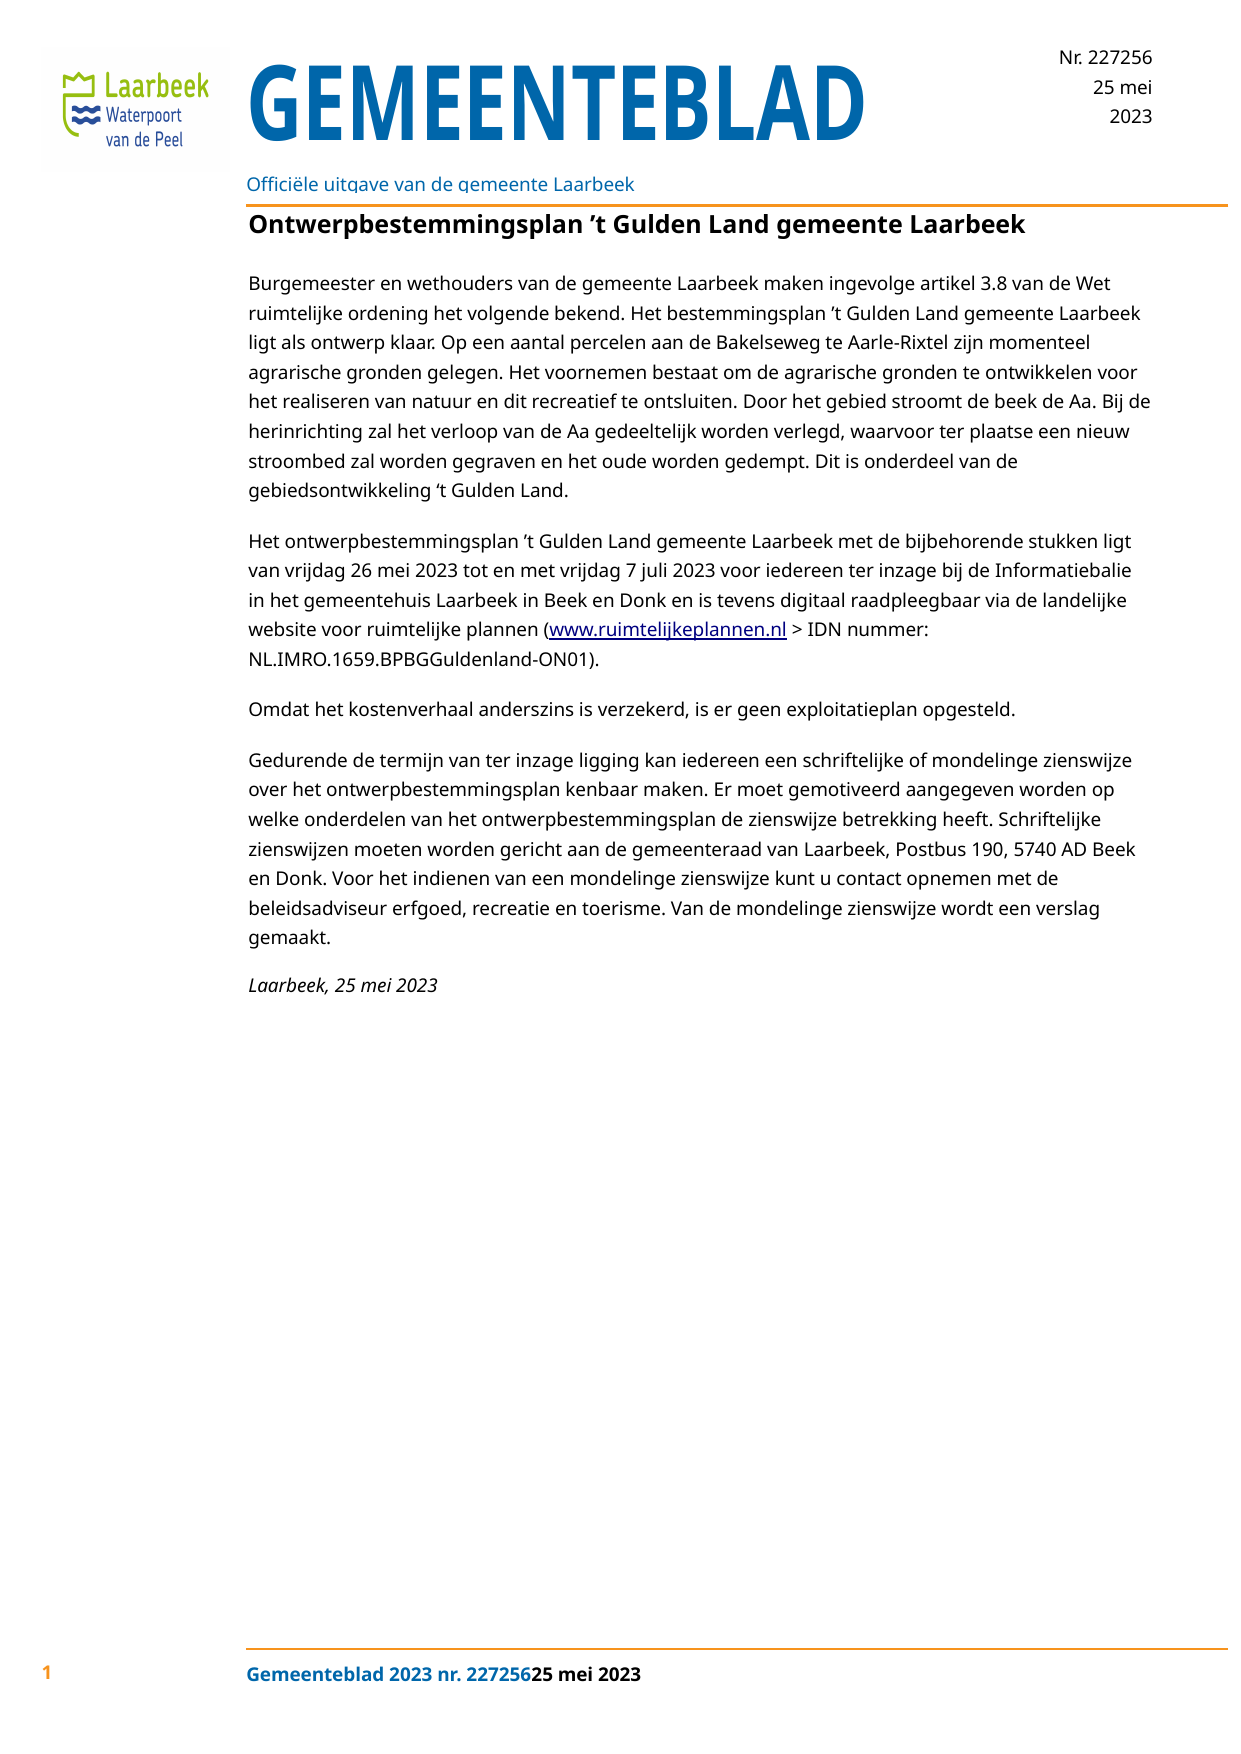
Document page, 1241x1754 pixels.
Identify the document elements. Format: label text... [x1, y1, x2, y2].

text Laarbeek, 25 mei 2023 [248, 972, 1152, 998]
picture [41, 47, 231, 172]
text Burgemeester en wethouders van de gemeente Laarbeek maken ingevolge artikel 3.8 van de Wet ruimtelijke ordening het volgende bekend. Het bestemmingsplan ’t Gulden Land gemeente Laarbeek ligt als ontwerp klaar. Op een aantal percelen aan de Bakelseweg te Aarle-Rixtel zijn momenteel agrarische gronden gelegen. Het voornemen bestaat om de agrarische gronden te ontwikkelen voor het realiseren van natuur en dit recreatief te ontsluiten. Door het gebied stroomt de beek de Aa. Bij de herinrichting zal het verloop van de Aa gedeeltelijk worden verlegd, waarvoor ter plaatse een nieuw stroombed zal worden gegraven en het oude worden gedempt. Dit is onderdeel van de gebiedsontwikkeling ‘t Gulden Land. [248, 270, 1152, 503]
text Omdat het kostenverhaal anderszins is verzekerd, is er geen exploitatieplan opgesteld. [248, 697, 1152, 722]
text Gedurende de termijn van ter inzage ligging kan iedereen een schriftelijke of mondelinge zienswijze over het ontwerpbestemmingsplan kenbaar maken. Er moet gemotiveerd aangegeven worden op welke onderdelen van het ontwerpbestemmingsplan de zienswijze betrekking heeft. Schriftelijke zienswijzen moeten worden gericht aan de gemeenteraad van Laarbeek, Postbus 190, 5740 AD Beek en Donk. Voor het indienen van een mondelinge zienswijze kunt u contact opnemen met de beleidsadviseur erfgoed, recreatie en toerisme. Van de mondelinge zienswijze wordt een verslag gemaakt. [248, 747, 1152, 950]
text Het ontwerpbestemmingsplan ’t Gulden Land gemeente Laarbeek met de bijbehorende stukken ligt van vrijdag 26 mei 2023 tot en met vrijdag 7 juli 2023 voor iedereen ter inzage bij de Informatiebalie in het gemeentehuis Laarbeek in Beek en Donk en is tevens digitaal raadpleegbaar via de landelijke website voor ruimtelijke plannen (www.ruimtelijkeplannen.nl > IDN nummer: NL.IMRO.1659.BPBGGuldenland-ON01). [248, 528, 1152, 672]
text Ontwerpbestemmingsplan ’t Gulden Land gemeente Laarbeek [248, 207, 1152, 241]
